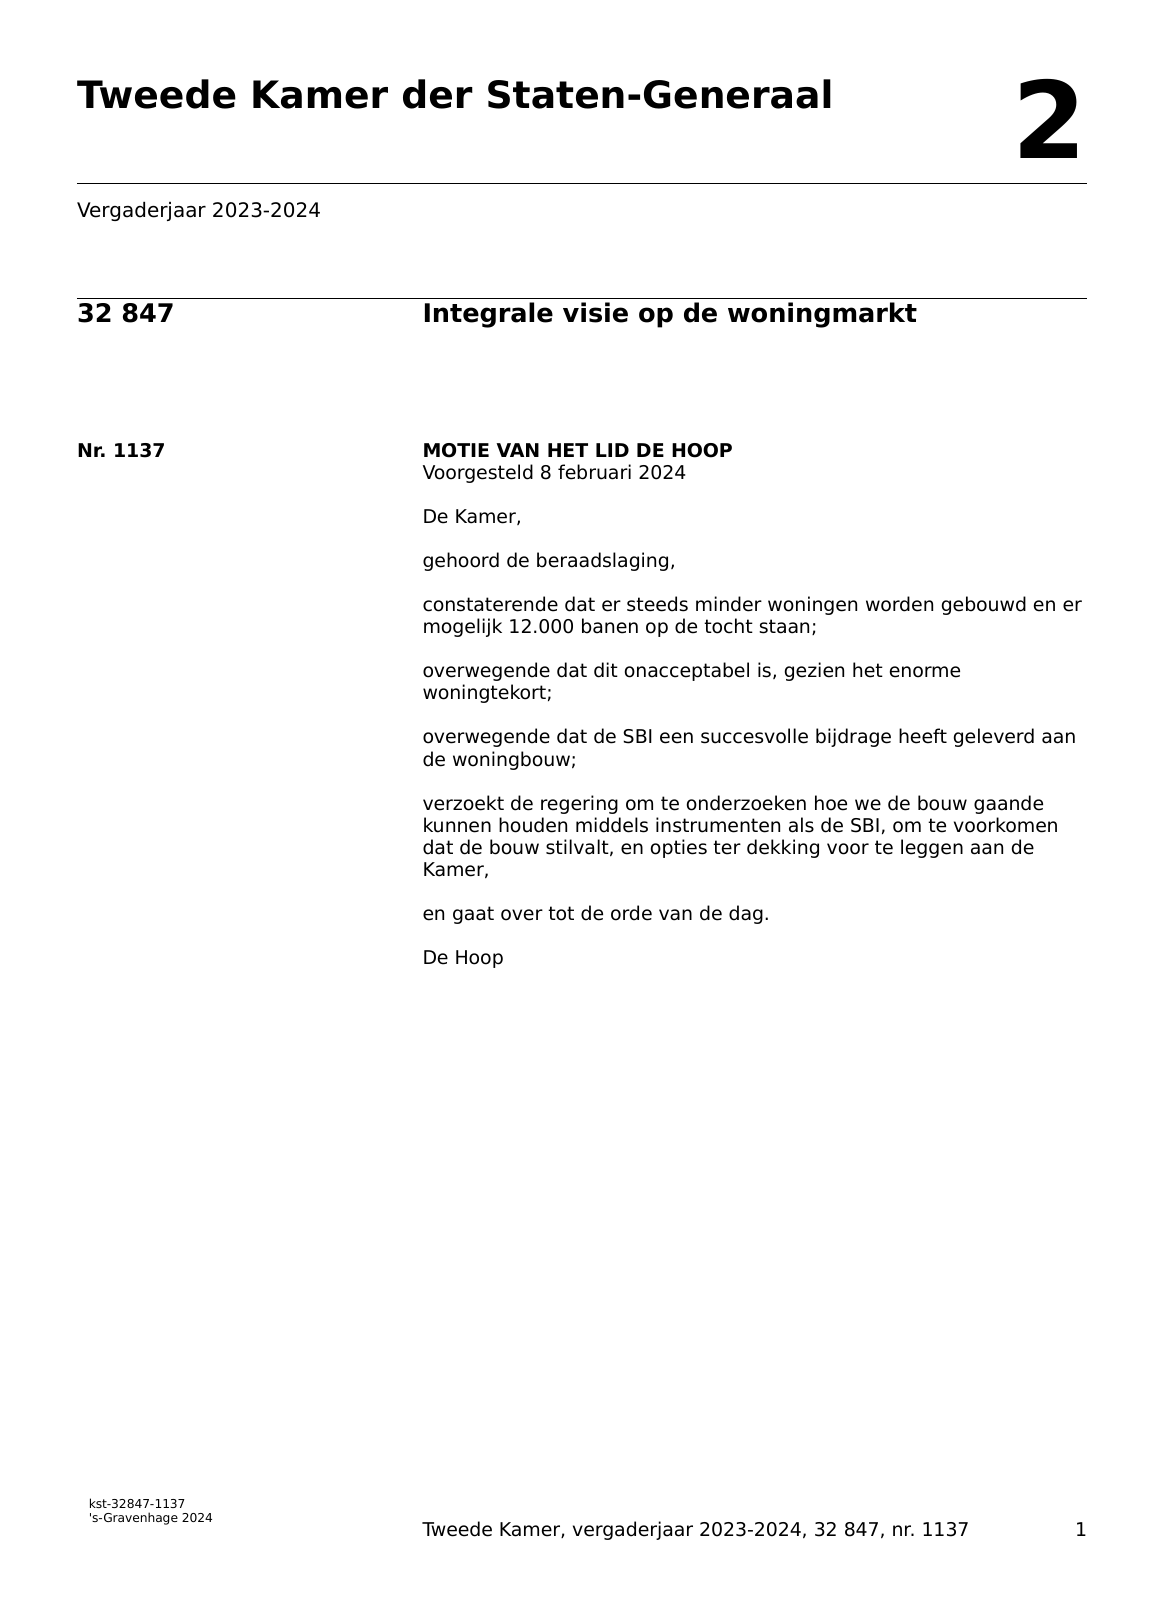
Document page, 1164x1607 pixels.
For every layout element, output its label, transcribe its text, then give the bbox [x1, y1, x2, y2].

table_header Tweede Kamer der Staten-Generaal [77, 59, 886, 183]
text constaterende dat er steeds minder woningen worden gebouwd en er mogelijk 12.000 banen op de tocht staan; [422, 594, 1087, 638]
text gehoord de beraadslaging, [422, 550, 1087, 572]
subtitle 32 847 Integrale visie op de woningmarkt [77, 299, 1087, 329]
text De Kamer, [422, 506, 1087, 528]
text en gaat over tot de orde van de dag. [422, 903, 1087, 925]
text De Hoop [422, 947, 1087, 969]
table_header 2 [886, 59, 1087, 183]
text Voorgesteld 8 februari 2024 [422, 462, 1087, 484]
subtitle Nr. 1137 MOTIE VAN HET LID DE HOOP [77, 440, 1087, 462]
text kst-32847-1137 [88, 1497, 323, 1511]
text verzoekt de regering om te onderzoeken hoe we de bouw gaande kunnen houden middels instrumenten als de SBI, om te voorkomen dat de bouw stilvalt, en opties ter dekking voor te leggen aan de Kamer, [422, 793, 1087, 881]
text overwegende dat de SBI een succesvolle bijdrage heeft geleverd aan de woningbouw; [422, 726, 1087, 770]
text 's-Gravenhage 2024 [88, 1511, 323, 1525]
text overwegende dat dit onacceptabel is, gezien het enorme woningtekort; [422, 660, 1087, 704]
table_cell Vergaderjaar 2023-2024 [77, 184, 1087, 298]
